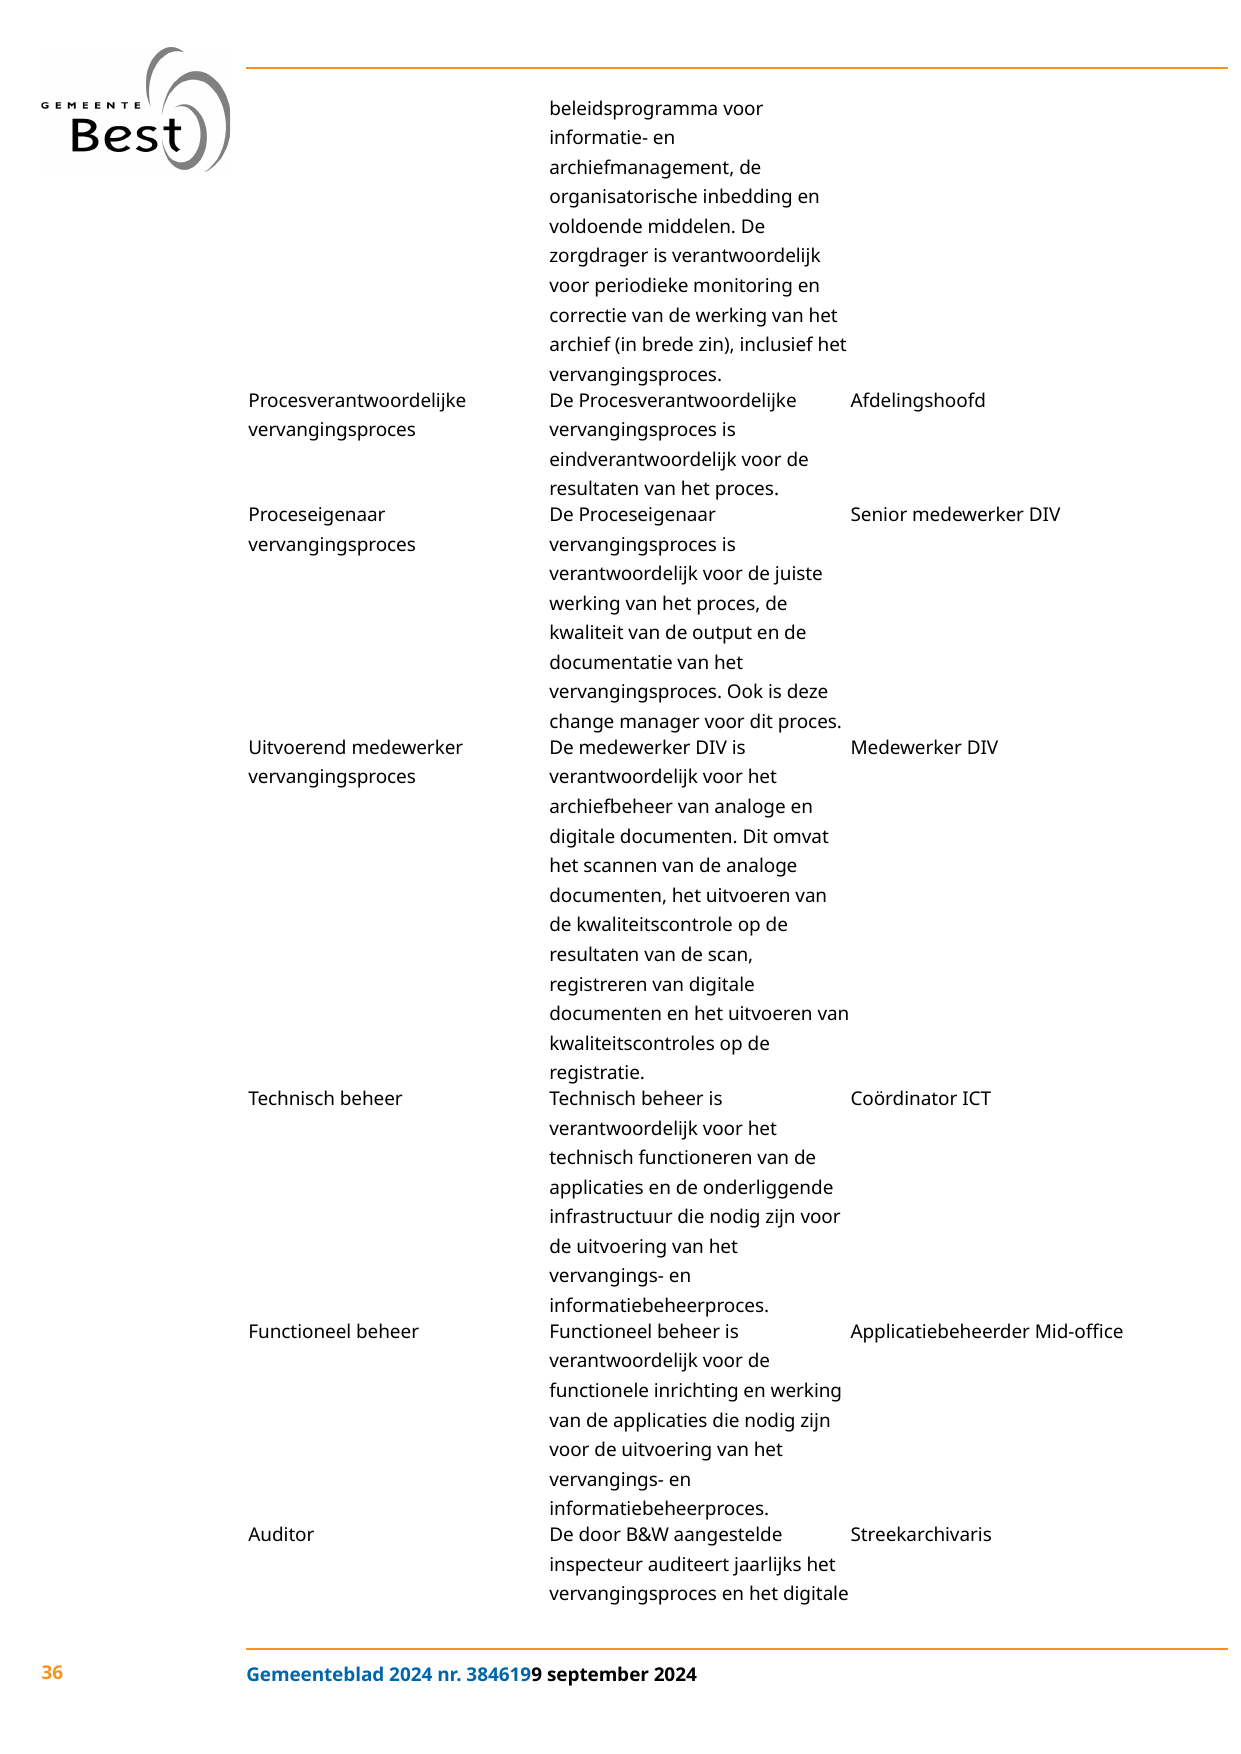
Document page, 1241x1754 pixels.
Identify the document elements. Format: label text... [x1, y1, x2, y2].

table_cell beleidsprogramma voor informatie- en archiefmanagement, de organisatorische inbedding en voldoende middelen. De zorgdrager is verantwoordelijk voor periodieke monitoring en correctie van de werking van het archief (in brede zin), inclusief het vervangingsproces. [549, 95, 850, 387]
table_cell Technisch beheer [248, 1085, 549, 1318]
table_cell Uitvoerend medewerker vervangingsproces [248, 734, 549, 1085]
table_cell De medewerker DIV is verantwoordelijk voor het archiefbeheer van analoge en digitale documenten. Dit omvat het scannen van de analoge documenten, het uitvoeren van de kwaliteitscontrole op de resultaten van de scan, registreren van digitale documenten en het uitvoeren van kwaliteitscontroles op de registratie. [549, 734, 850, 1085]
picture [41, 47, 231, 172]
table_cell Proceseigenaar vervangingsproces [248, 501, 549, 734]
table_cell Auditor [248, 1521, 549, 1606]
table_cell Senior medewerker DIV [850, 501, 1152, 734]
table_cell De Procesverantwoordelijke vervangingsproces is eindverantwoordelijk voor de resultaten van het proces. [549, 387, 850, 501]
table_cell De door B&W aangestelde inspecteur auditeert jaarlijks het vervangingsproces en het digitale [549, 1521, 850, 1606]
table_cell Functioneel beheer [248, 1318, 549, 1521]
table_cell Streekarchivaris [850, 1521, 1152, 1606]
table_cell Technisch beheer is verantwoordelijk voor het technisch functioneren van de applicaties en de onderliggende infrastructuur die nodig zijn voor de uitvoering van het vervangings- en informatiebeheerproces. [549, 1085, 850, 1318]
table_cell Procesverantwoordelijke vervangingsproces [248, 387, 549, 501]
table_cell De Proceseigenaar vervangingsproces is verantwoordelijk voor de juiste werking van het proces, de kwaliteit van de output en de documentatie van het vervangingsproces. Ook is deze change manager voor dit proces. [549, 501, 850, 734]
table_cell Medewerker DIV [850, 734, 1152, 1085]
table_cell [248, 95, 549, 387]
table_cell Applicatiebeheerder Mid-office [850, 1318, 1152, 1521]
table_cell Coördinator ICT [850, 1085, 1152, 1318]
table_cell Functioneel beheer is verantwoordelijk voor de functionele inrichting en werking van de applicaties die nodig zijn voor de uitvoering van het vervangings- en informatiebeheerproces. [549, 1318, 850, 1521]
table_cell [850, 95, 1152, 387]
table_cell Afdelingshoofd [850, 387, 1152, 501]
